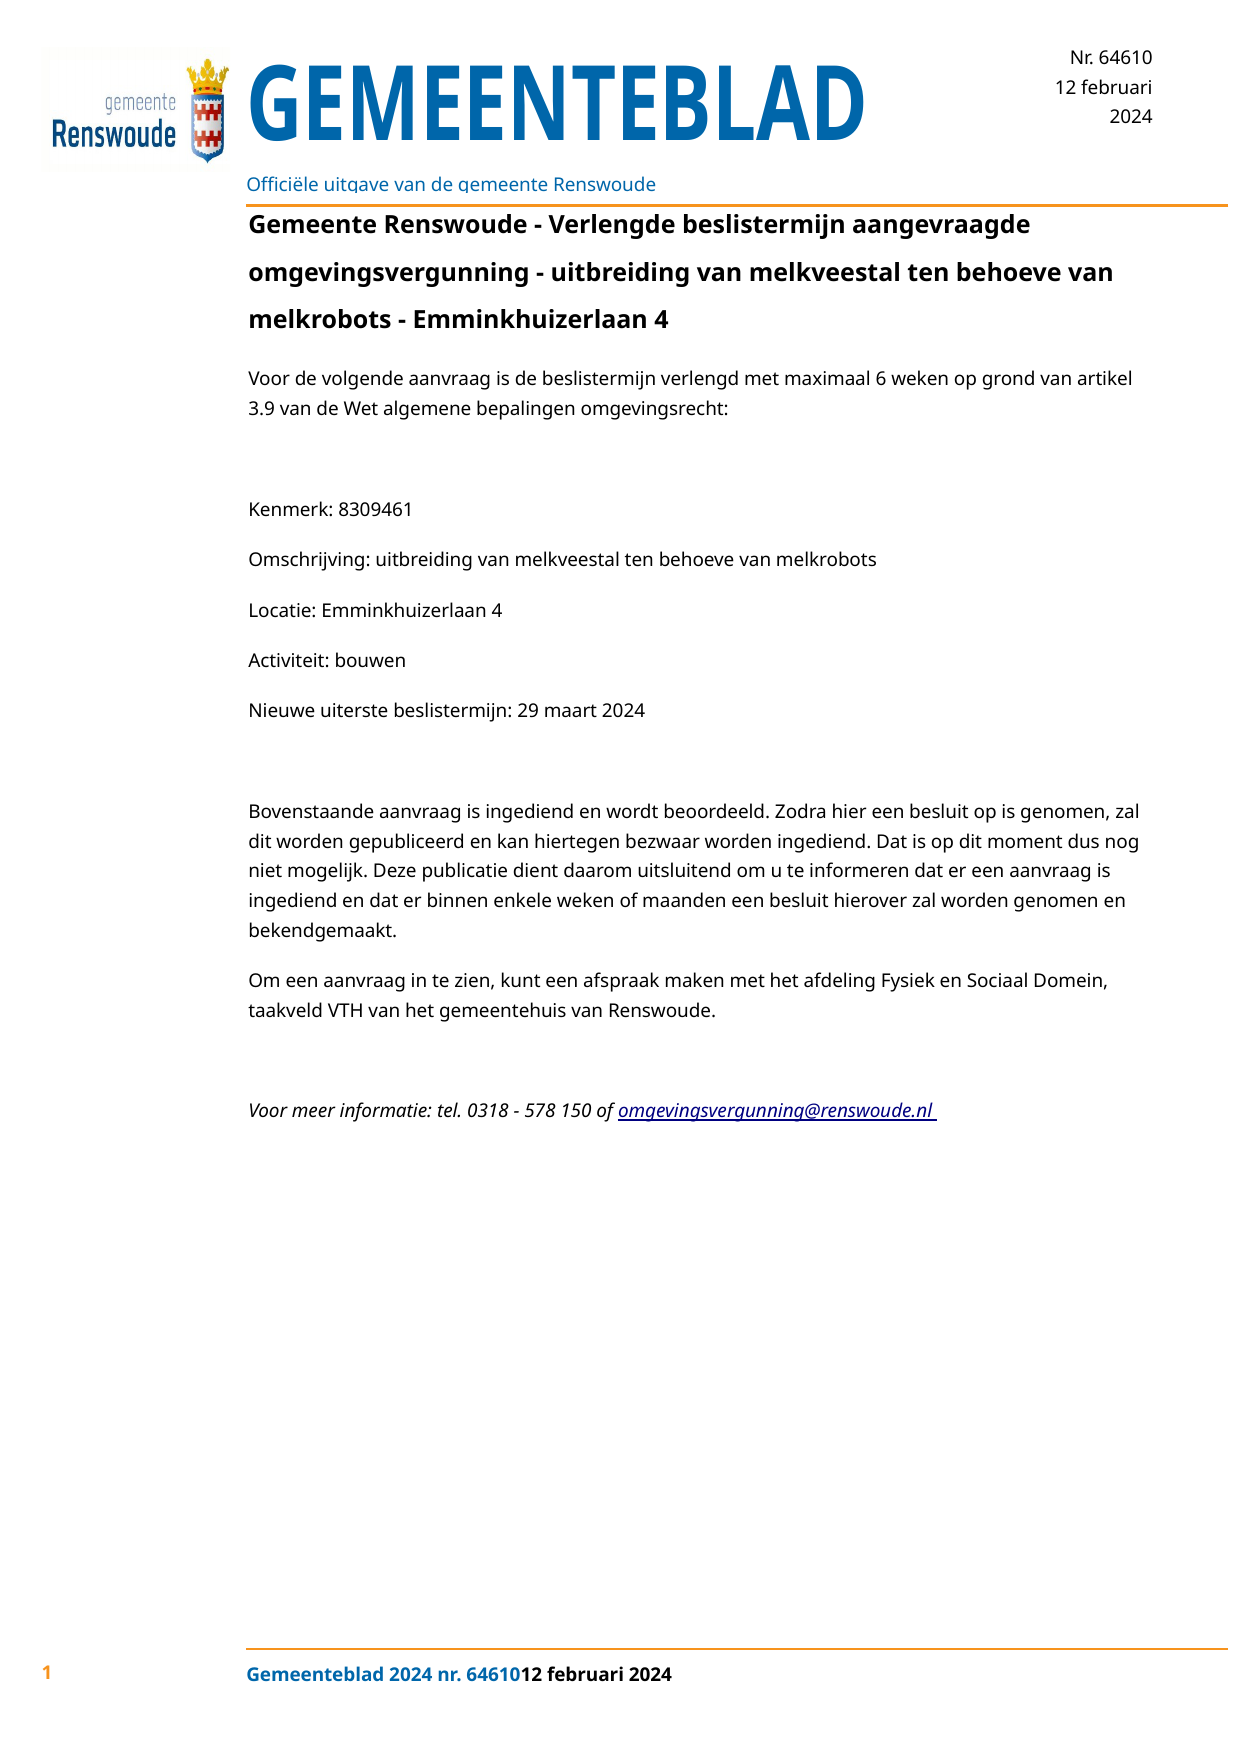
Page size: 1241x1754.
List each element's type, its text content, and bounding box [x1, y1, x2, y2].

text Omschrijving: uitbreiding van melkveestal ten behoeve van melkrobots [248, 546, 1152, 572]
text Kenmerk: 8309461 [248, 496, 1152, 522]
text Activiteit: bouwen [248, 647, 1152, 673]
text Om een aanvraag in te zien, kunt een afspraak maken met het afdeling Fysiek en Sociaal Domein, taakveld VTH van het gemeentehuis van Renswoude. [248, 967, 1152, 1022]
text Voor de volgende aanvraag is de beslistermijn verlengd met maximaal 6 weken op grond van artikel 3.9 van de Wet algemene bepalingen omgevingsrecht: [248, 366, 1152, 421]
picture [41, 47, 231, 172]
text Locatie: Emminkhuizerlaan 4 [248, 597, 1152, 622]
text Nieuwe uiterste beslistermijn: 29 maart 2024 [248, 698, 1152, 723]
text Gemeente Renswoude - Verlengde beslistermijn aangevraagde omgevingsvergunning - uitbreiding van melkveestal ten behoeve van melkrobots - Emminkhuizerlaan 4 [248, 207, 1152, 336]
text Bovenstaande aanvraag is ingediend en wordt beoordeeld. Zodra hier een besluit op is genomen, zal dit worden gepubliceerd en kan hiertegen bezwaar worden ingediend. Dat is op dit moment dus nog niet mogelijk. Deze publicatie dient daarom uitsluitend om u te informeren dat er een aanvraag is ingediend en dat er binnen enkele weken of maanden een besluit hierover zal worden genomen en bekendgemaakt. [248, 798, 1152, 942]
text Voor meer informatie: tel. 0318 - 578 150 of omgevingsvergunning@renswoude.nl [248, 1098, 1152, 1123]
